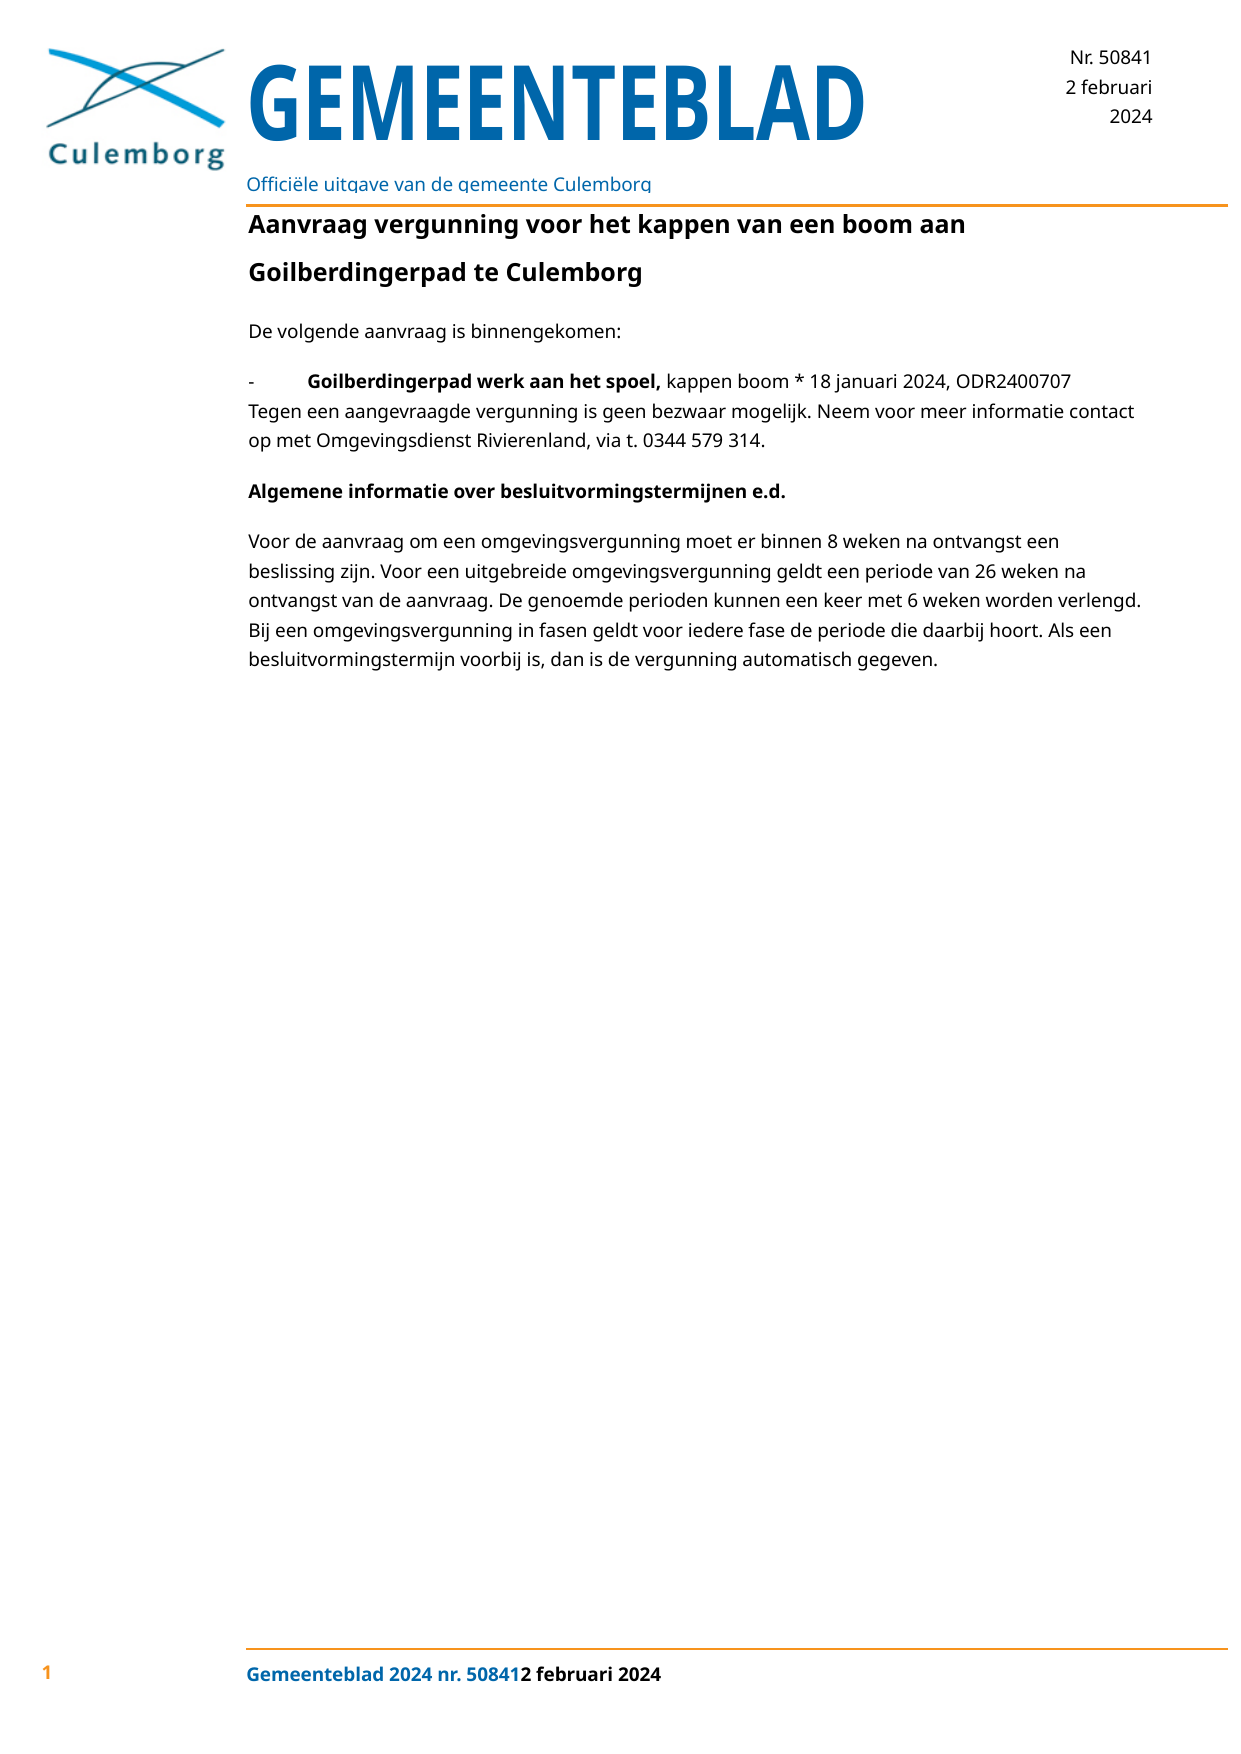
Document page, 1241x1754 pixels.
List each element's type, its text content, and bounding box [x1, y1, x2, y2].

text Algemene informatie over besluitvormingstermijnen e.d. [248, 478, 1152, 504]
list Goilberdingerpad werk aan het spoel, kappen boom * 18 januari 2024, ODR2400707 [248, 368, 1152, 394]
text De volgende aanvraag is binnengekomen: [248, 318, 1152, 344]
text Voor de aanvraag om een omgevingsvergunning moet er binnen 8 weken na ontvangst een beslissing zijn. Voor een uitgebreide omgevingsvergunning geldt een periode van 26 weken na ontvangst van de aanvraag. De genoemde perioden kunnen een keer met 6 weken worden verlengd. Bij een omgevingsvergunning in fasen geldt voor iedere fase de periode die daarbij hoort. Als een besluitvormingstermijn voorbij is, dan is de vergunning automatisch gegeven. [248, 528, 1152, 672]
text Tegen een aangevraagde vergunning is geen bezwaar mogelijk. Neem voor meer informatie contact op met Omgevingsdienst Rivierenland, via t. 0344 579 314. [248, 398, 1152, 453]
picture [41, 47, 231, 172]
text Aanvraag vergunning voor het kappen van een boom aan Goilberdingerpad te Culemborg [248, 207, 1152, 288]
